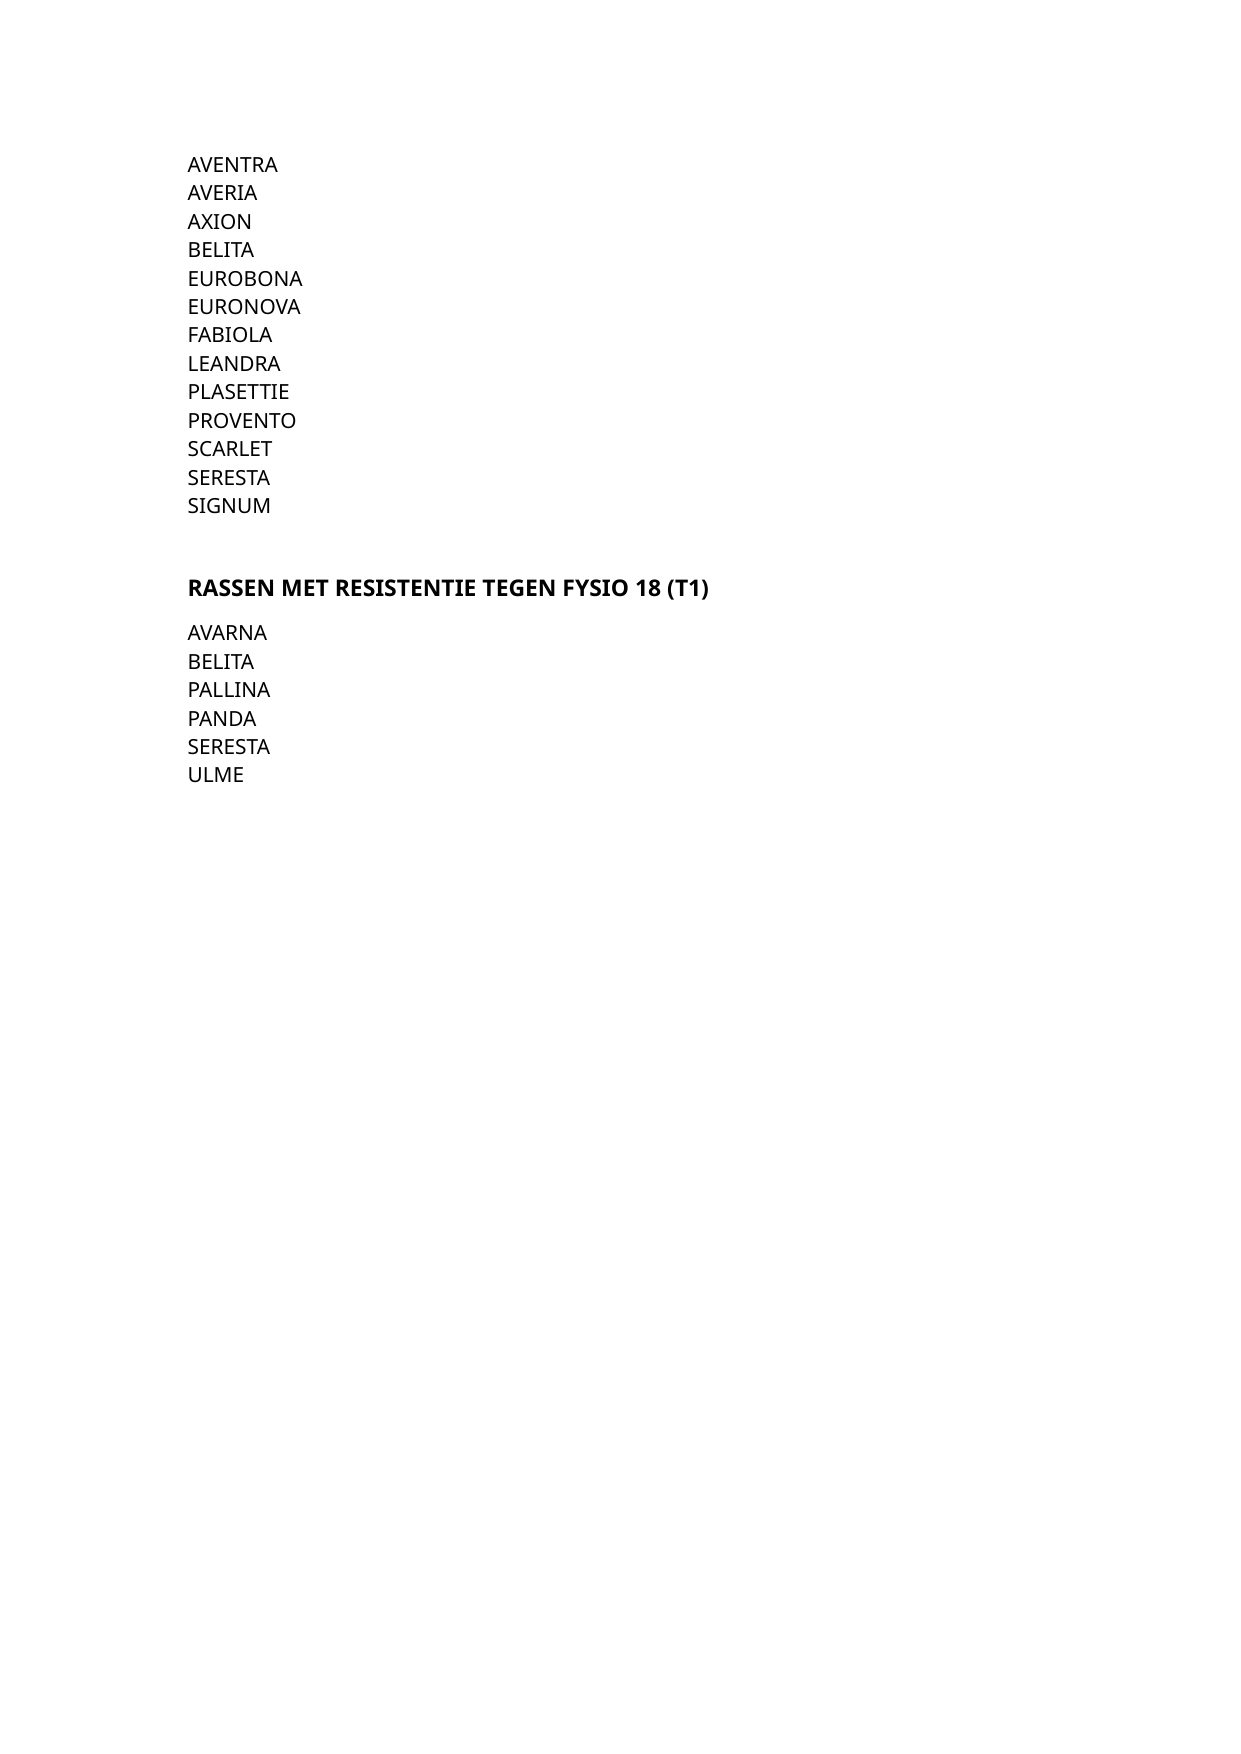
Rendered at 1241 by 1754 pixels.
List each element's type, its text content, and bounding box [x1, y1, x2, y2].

text BELITA [187, 647, 1053, 675]
text SCARLET [187, 434, 1053, 463]
text ULME [187, 761, 1053, 789]
text PROVENTO [187, 406, 1053, 434]
text AVENTRA [187, 150, 1053, 178]
text SERESTA [187, 732, 1053, 761]
text PALLINA [187, 675, 1053, 704]
text LEANDRA [187, 349, 1053, 377]
text EUROBONA [187, 264, 1053, 292]
text AXION [187, 207, 1053, 235]
text AVARNA [187, 618, 1053, 647]
text PLASETTIE [187, 377, 1053, 406]
text EURONOVA [187, 292, 1053, 321]
text SERESTA [187, 463, 1053, 491]
text PANDA [187, 704, 1053, 732]
text SIGNUM [187, 491, 1053, 520]
subtitle RASSEN MET RESISTENTIE TEGEN FYSIO 18 (T1) [187, 572, 1053, 603]
text BELITA [187, 235, 1053, 264]
text AVERIA [187, 178, 1053, 207]
text FABIOLA [187, 321, 1053, 349]
